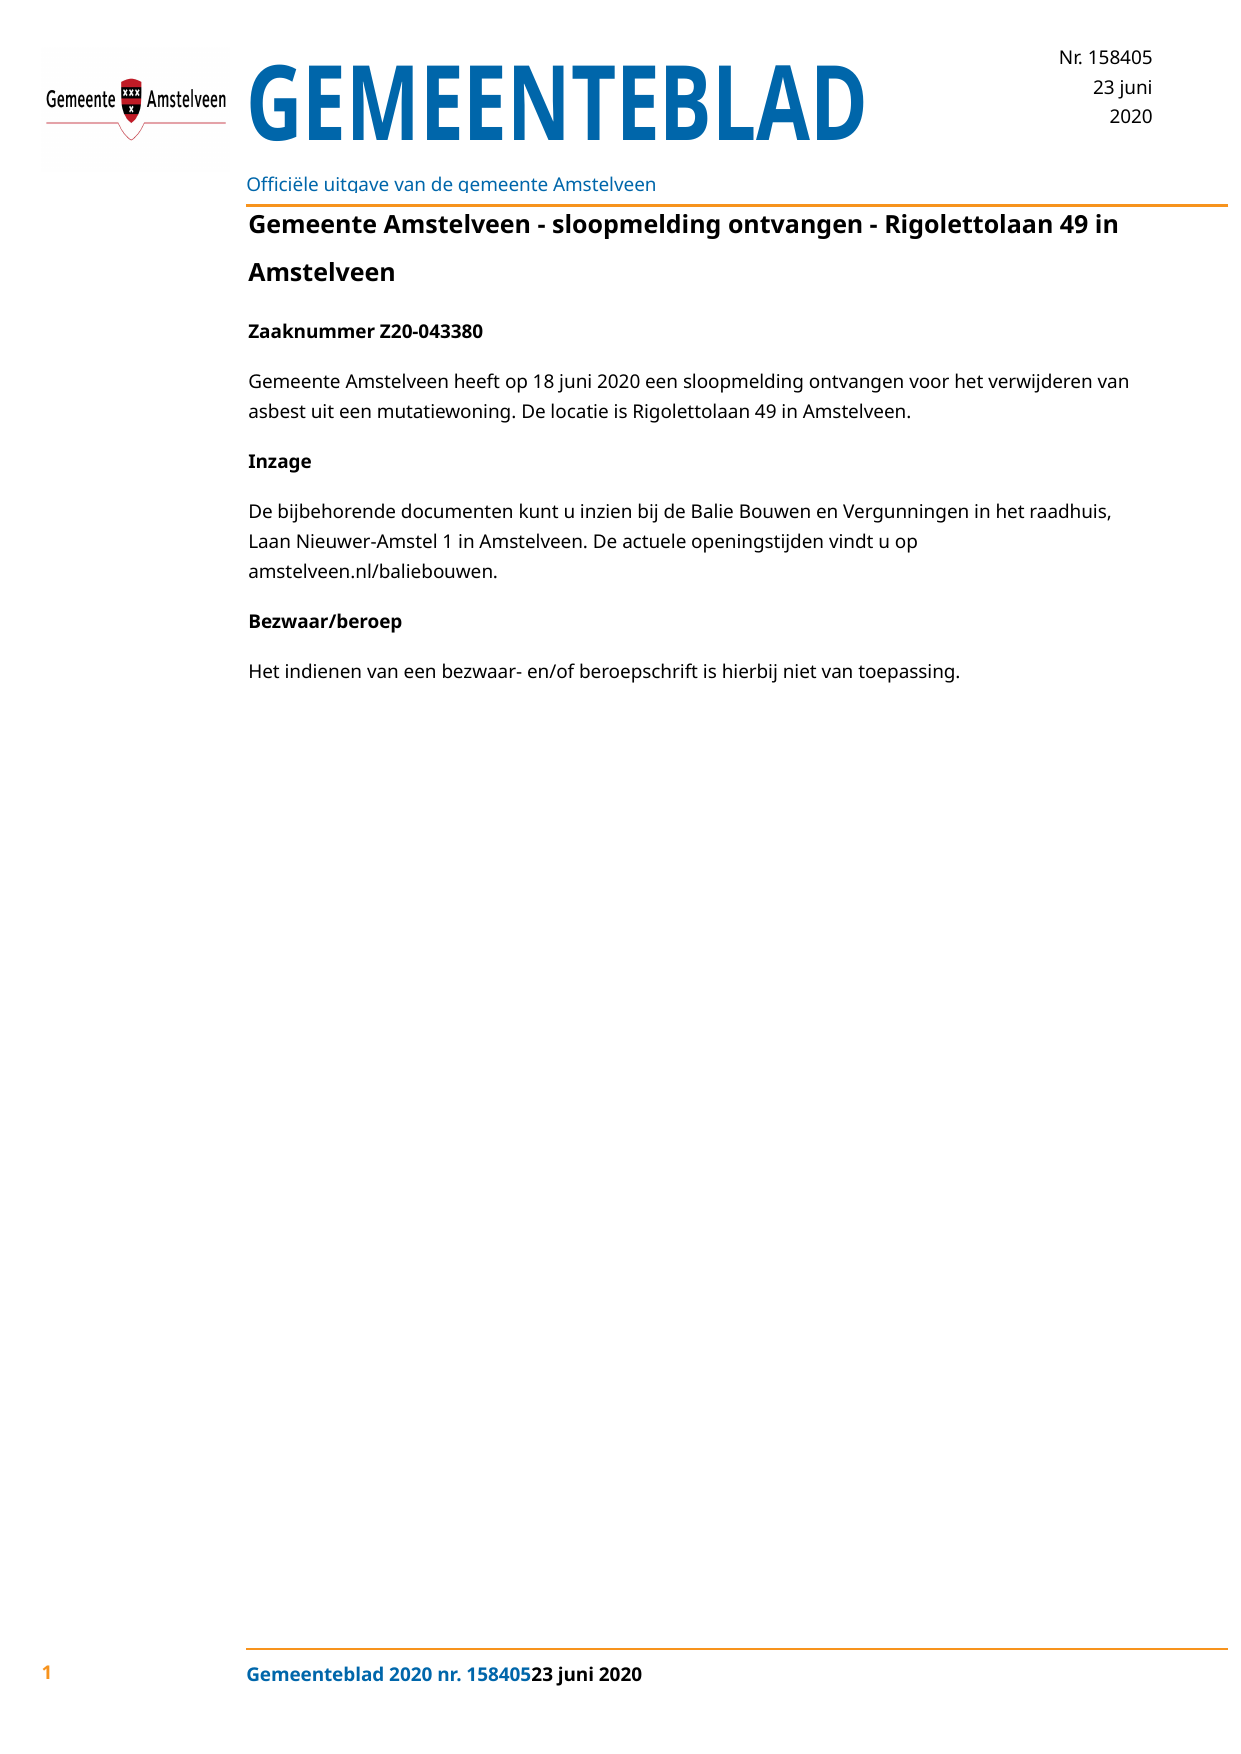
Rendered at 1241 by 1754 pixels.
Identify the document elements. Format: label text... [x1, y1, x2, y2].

text Gemeente Amstelveen - sloopmelding ontvangen - Rigolettolaan 49 in Amstelveen [248, 207, 1152, 288]
text Inzage [248, 448, 1152, 474]
text Gemeente Amstelveen heeft op 18 juni 2020 een sloopmelding ontvangen voor het verwijderen van asbest uit een mutatiewoning. De locatie is Rigolettolaan 49 in Amstelveen. [248, 368, 1152, 424]
text Bezwaar/beroep [248, 608, 1152, 634]
text Het indienen van een bezwaar- en/of beroepschrift is hierbij niet van toepassing. [248, 659, 1152, 684]
text De bijbehorende documenten kunt u inzien bij de Balie Bouwen en Vergunningen in het raadhuis, Laan Nieuwer-Amstel 1 in Amstelveen. De actuele openingstijden vindt u op amstelveen.nl/baliebouwen. [248, 499, 1152, 584]
text Zaaknummer Z20-043380 [248, 318, 1152, 344]
picture [41, 47, 231, 172]
